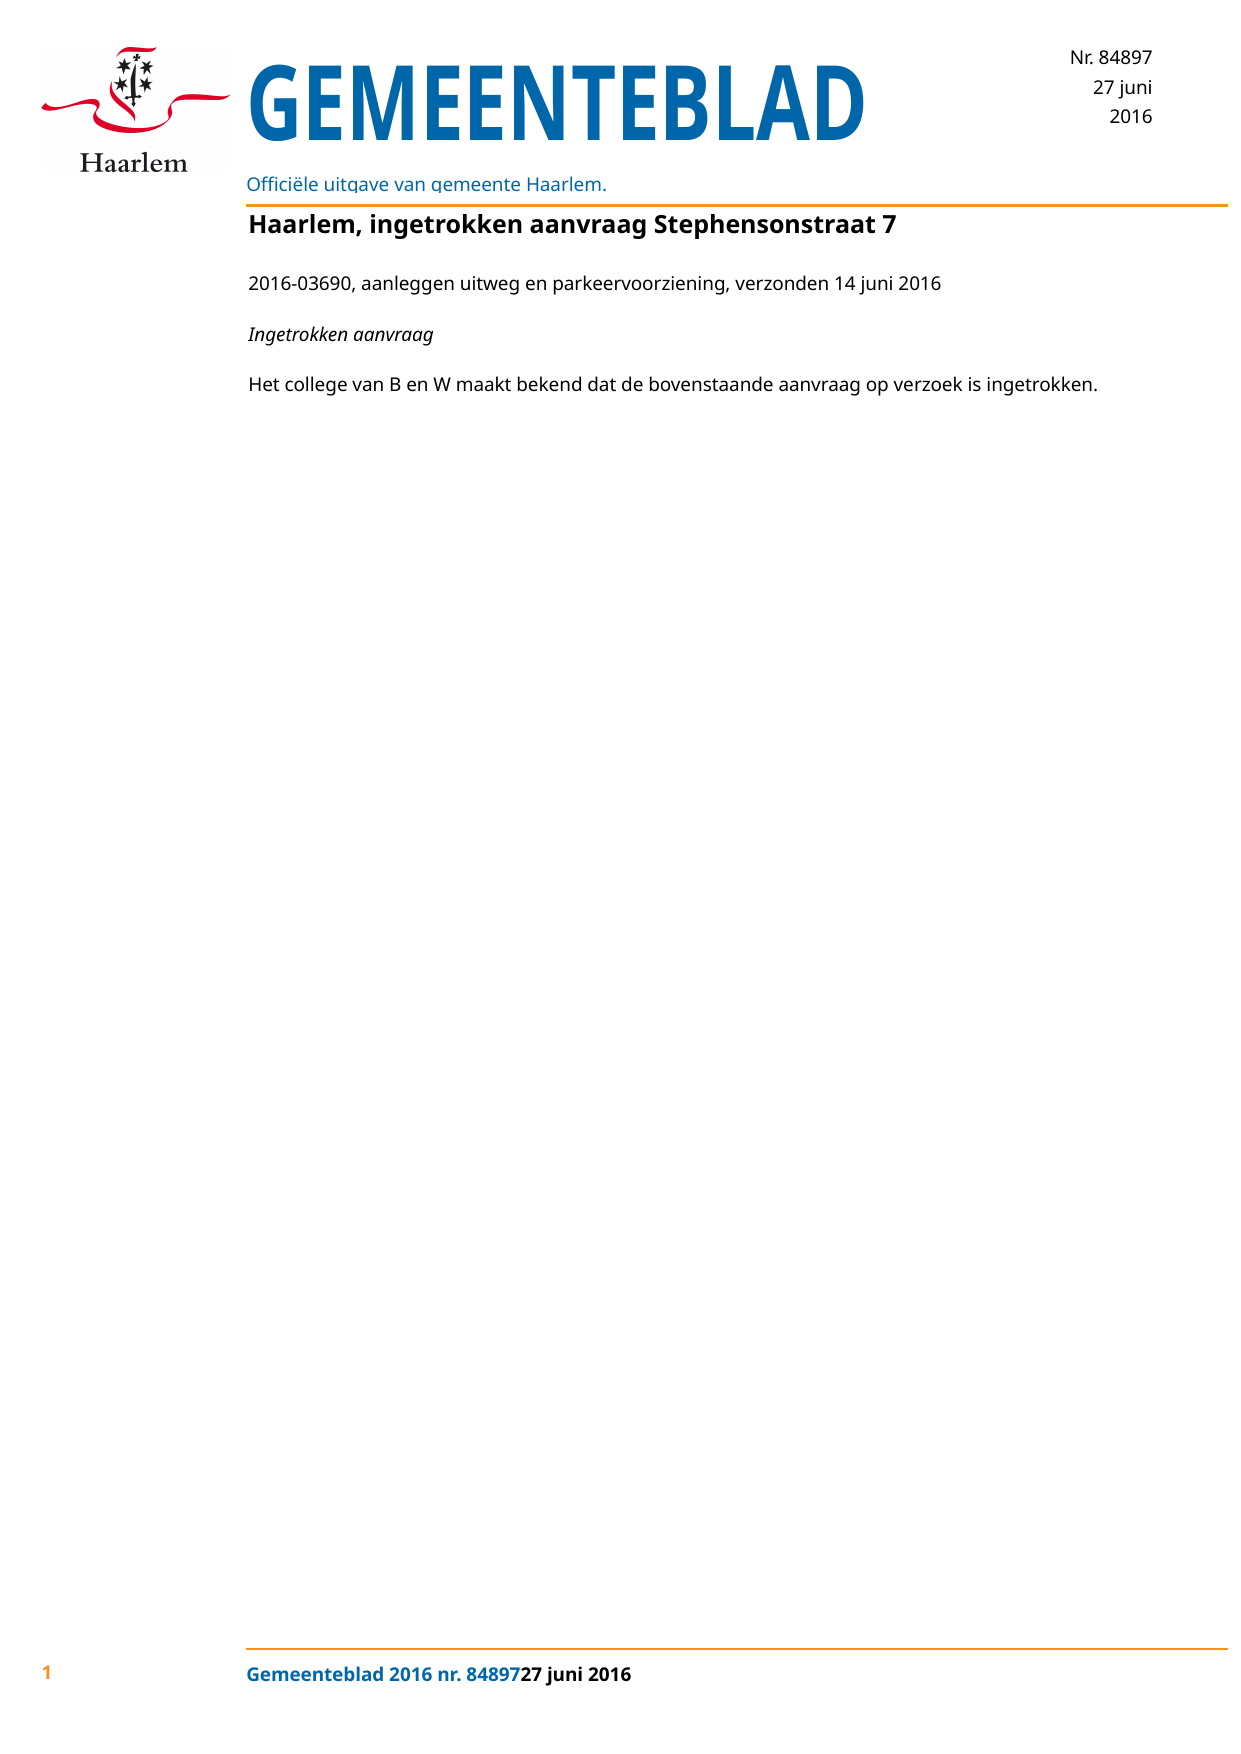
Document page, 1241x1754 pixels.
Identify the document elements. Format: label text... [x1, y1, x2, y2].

text Haarlem, ingetrokken aanvraag Stephensonstraat 7 [248, 207, 1152, 241]
text Het college van B en W maakt bekend dat de bovenstaande aanvraag op verzoek is ingetrokken. [248, 371, 1152, 397]
text Ingetrokken aanvraag [248, 321, 1152, 346]
text 2016-03690, aanleggen uitweg en parkeervoorziening, verzonden 14 juni 2016 [248, 270, 1152, 296]
picture [41, 47, 231, 172]
